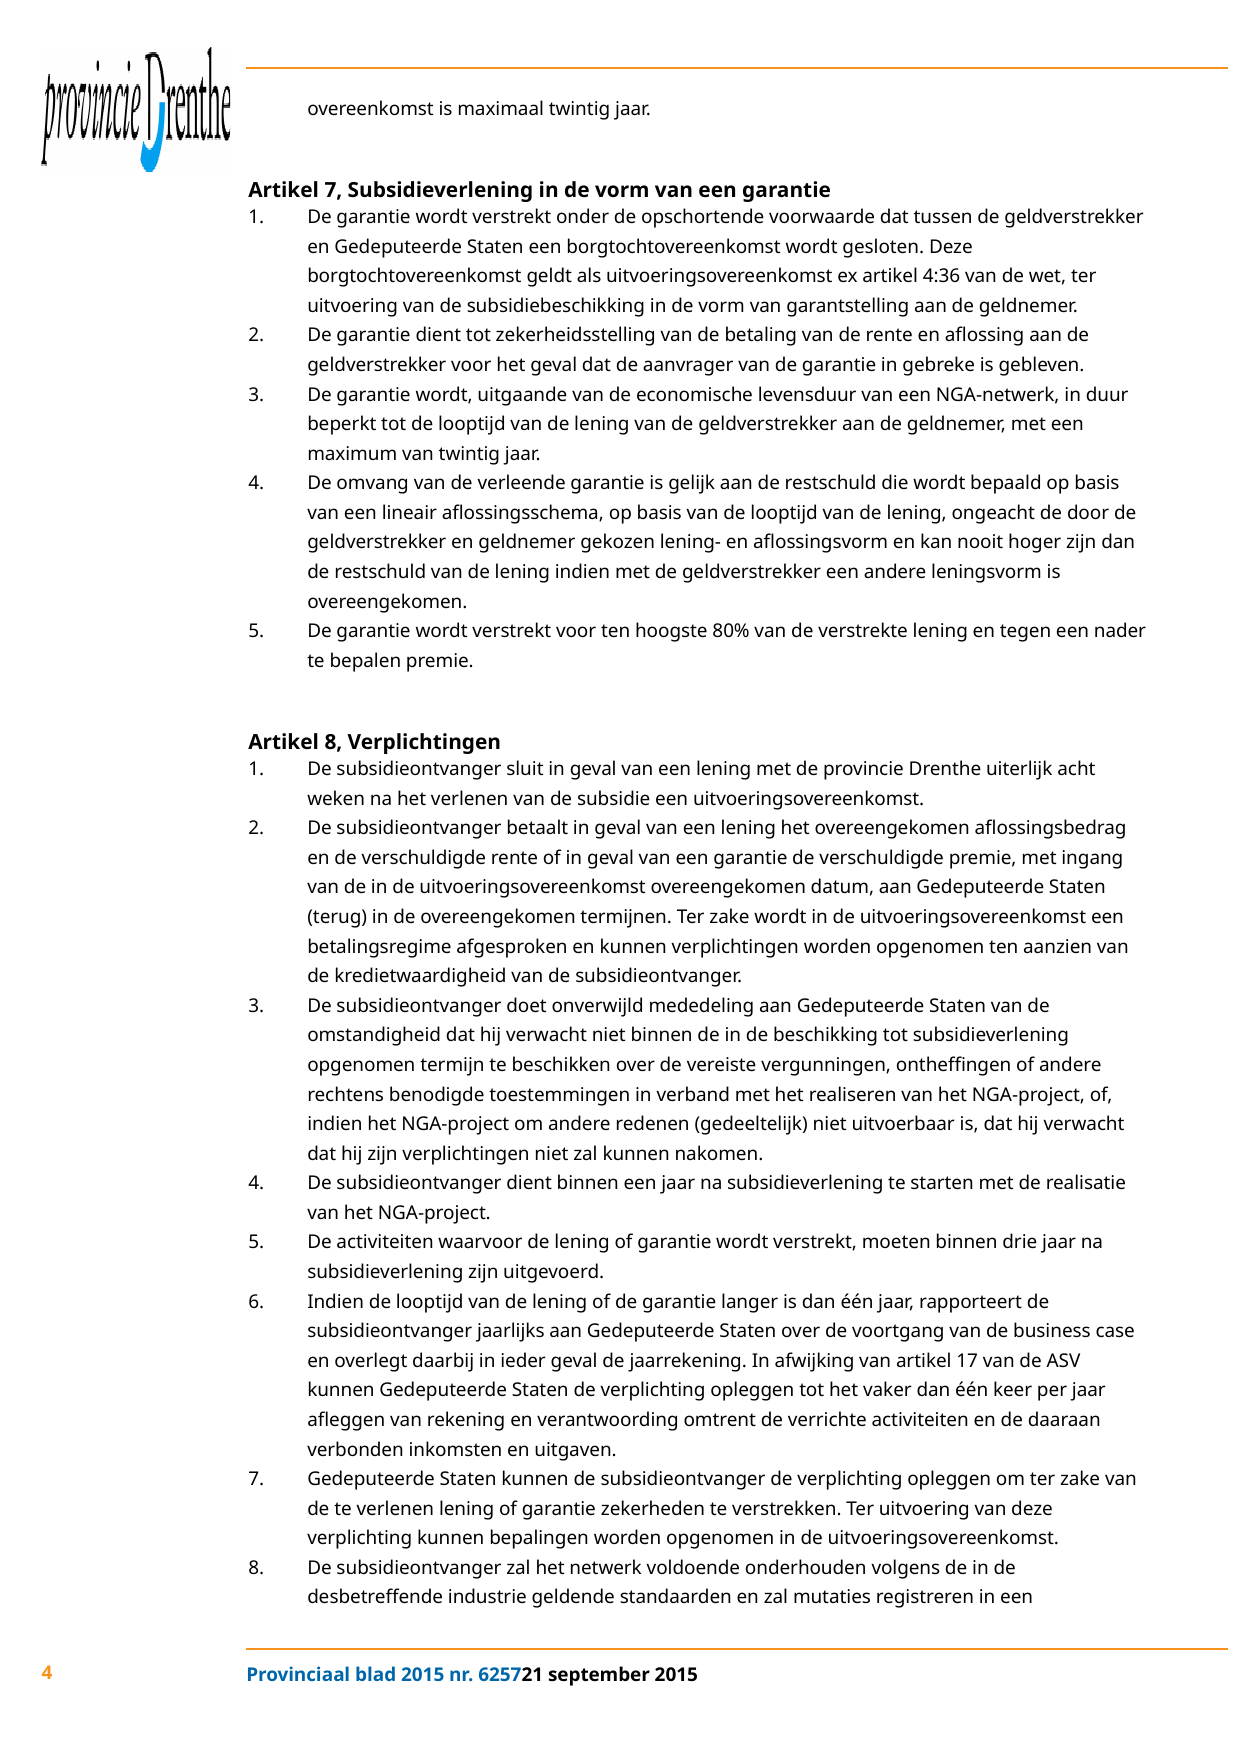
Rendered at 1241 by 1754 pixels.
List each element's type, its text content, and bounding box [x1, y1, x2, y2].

list De subsidieontvanger zal het netwerk voldoende onderhouden volgens de in de desbetreffende industrie geldende standaarden en zal mutaties registreren in een [248, 1554, 1152, 1609]
list De garantie wordt verstrekt voor ten hoogste 80% van de verstrekte lening en tegen een nader te bepalen premie. [248, 617, 1152, 673]
list De garantie wordt verstrekt onder de opschortende voorwaarde dat tussen de geldverstrekker en Gedeputeerde Staten een borgtochtovereenkomst wordt gesloten. Deze borgtochtovereenkomst geldt als uitvoeringsovereenkomst ex artikel 4:36 van de wet, ter uitvoering van de subsidiebeschikking in de vorm van garantstelling aan de geldnemer. [248, 203, 1152, 318]
list De activiteiten waarvoor de lening of garantie wordt verstrekt, moeten binnen drie jaar na subsidieverlening zijn uitgevoerd. [248, 1229, 1152, 1284]
list De garantie wordt, uitgaande van de economische levensduur van een NGA-netwerk, in duur beperkt tot de looptijd van de lening van de geldverstrekker aan de geldnemer, met een maximum van twintig jaar. [248, 381, 1152, 466]
list De subsidieontvanger dient binnen een jaar na subsidieverlening te starten met de realisatie van het NGA-project. [248, 1169, 1152, 1225]
list Gedeputeerde Staten kunnen de subsidieontvanger de verplichting opleggen om ter zake van de te verlenen lening of garantie zekerheden te verstrekken. Ter uitvoering van deze verplichting kunnen bepalingen worden opgenomen in de uitvoeringsovereenkomst. [248, 1465, 1152, 1550]
list De subsidieontvanger doet onverwijld mededeling aan Gedeputeerde Staten van de omstandigheid dat hij verwacht niet binnen de in de beschikking tot subsidieverlening opgenomen termijn te beschikken over de vereiste vergunningen, ontheffingen of andere rechtens benodigde toestemmingen in verband met het realiseren van het NGA-project, of, indien het NGA-project om andere redenen (gedeeltelijk) niet uitvoerbaar is, dat hij verwacht dat hij zijn verplichtingen niet zal kunnen nakomen. [248, 992, 1152, 1166]
list Indien de looptijd van de lening of de garantie langer is dan één jaar, rapporteert de subsidieontvanger jaarlijks aan Gedeputeerde Staten over de voortgang van de business case en overlegt daarbij in ieder geval de jaarrekening. In afwijking van artikel 17 van de ASV kunnen Gedeputeerde Staten de verplichting opleggen tot het vaker dan één keer per jaar afleggen van rekening en verantwoording omtrent de verrichte activiteiten en de daaraan verbonden inkomsten en uitgaven. [248, 1288, 1152, 1462]
list overeenkomst is maximaal twintig jaar. [248, 95, 1152, 121]
text Artikel 8, Verplichtingen [248, 727, 1152, 755]
list De omvang van de verleende garantie is gelijk aan de restschuld die wordt bepaald op basis van een lineair aflossingsschema, op basis van de looptijd van de lening, ongeacht de door de geldverstrekker en geldnemer gekozen lening- en aflossingsvorm en kan nooit hoger zijn dan de restschuld van de lening indien met de geldverstrekker een andere leningsvorm is overeengekomen. [248, 469, 1152, 613]
picture [41, 47, 231, 172]
text Artikel 7, Subsidieverlening in de vorm van een garantie [248, 175, 1152, 203]
list De subsidieontvanger betaalt in geval van een lening het overeengekomen aflossingsbedrag en de verschuldigde rente of in geval van een garantie de verschuldigde premie, met ingang van de in de uitvoeringsovereenkomst overeengekomen datum, aan Gedeputeerde Staten (terug) in de overeengekomen termijnen. Ter zake wordt in de uitvoeringsovereenkomst een betalingsregime afgesproken en kunnen verplichtingen worden opgenomen ten aanzien van de kredietwaardigheid van de subsidieontvanger. [248, 814, 1152, 988]
list De subsidieontvanger sluit in geval van een lening met de provincie Drenthe uiterlijk acht weken na het verlenen van de subsidie een uitvoeringsovereenkomst. [248, 755, 1152, 811]
list De garantie dient tot zekerheidsstelling van de betaling van de rente en aflossing aan de geldverstrekker voor het geval dat de aanvrager van de garantie in gebreke is gebleven. [248, 322, 1152, 377]
